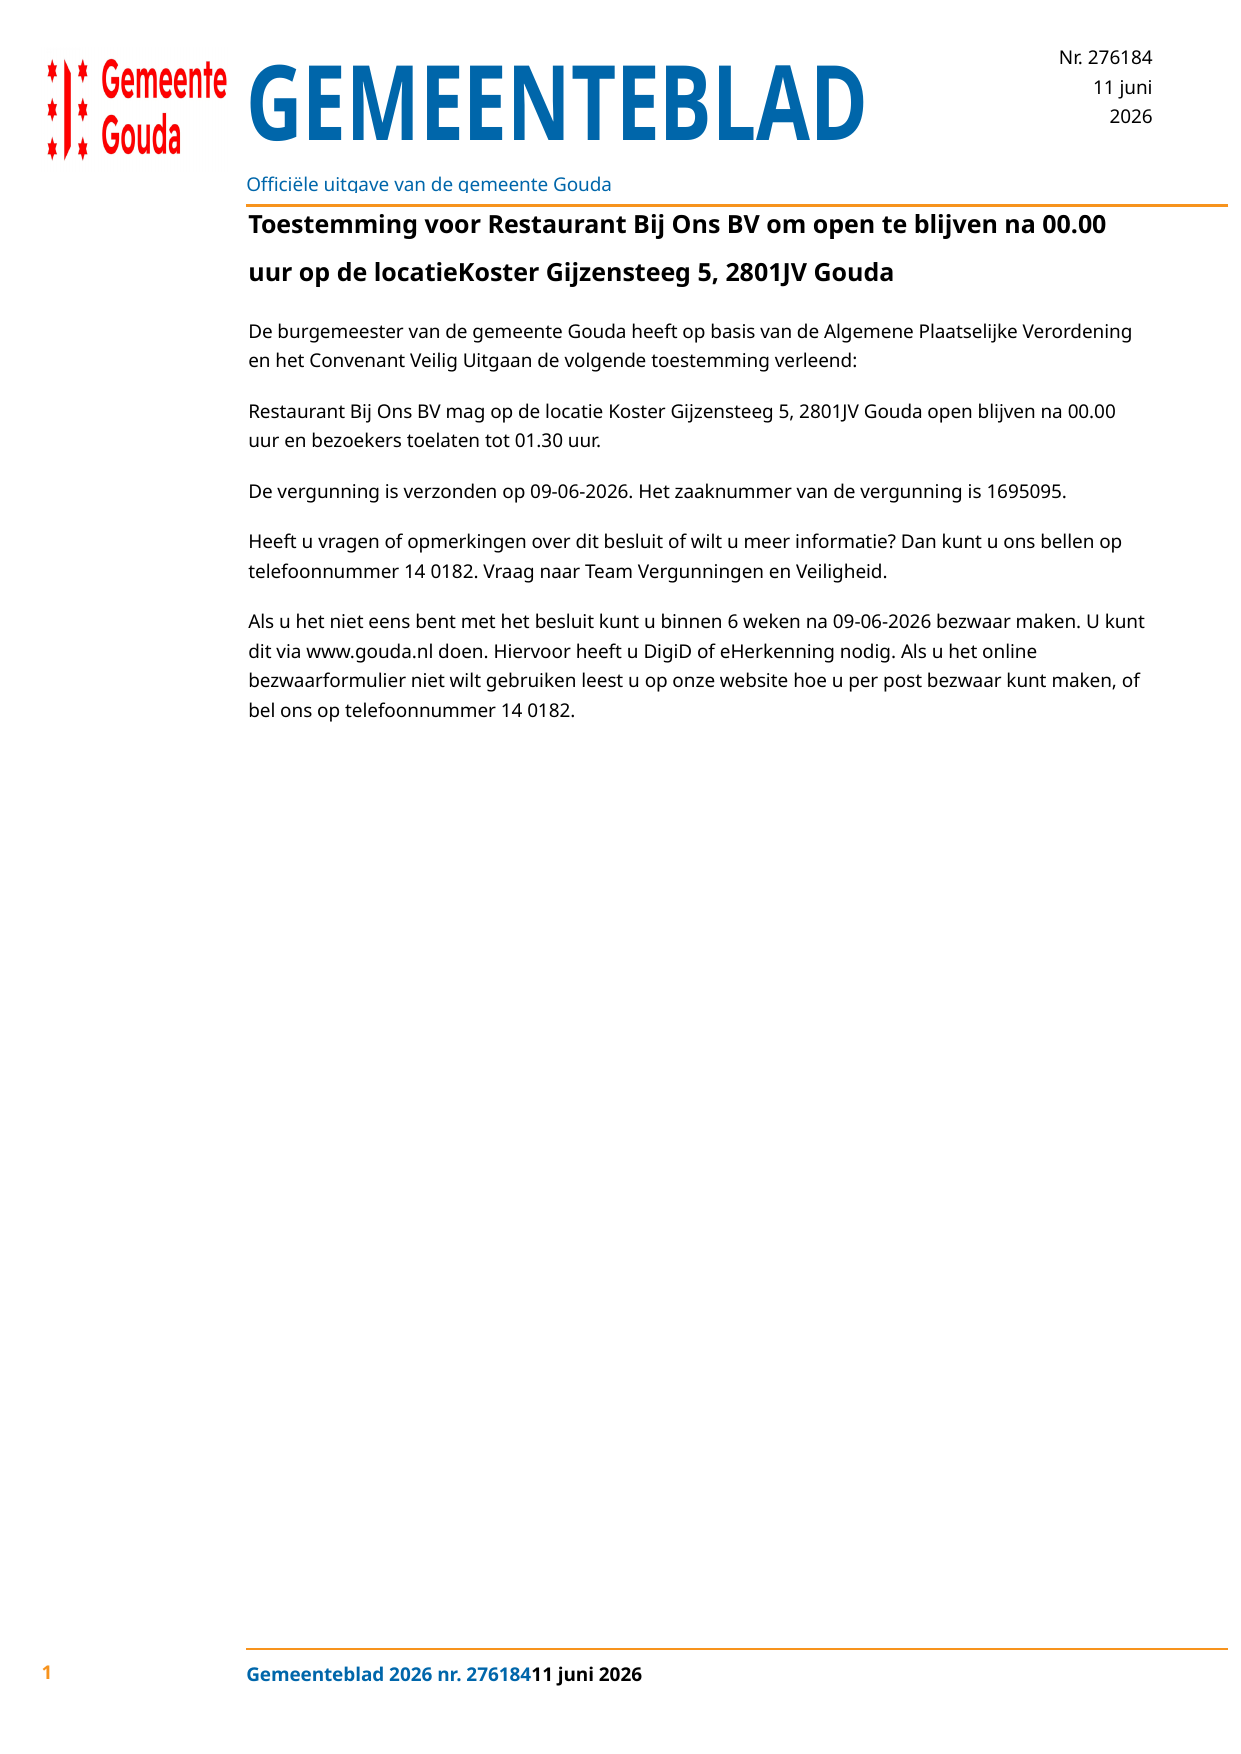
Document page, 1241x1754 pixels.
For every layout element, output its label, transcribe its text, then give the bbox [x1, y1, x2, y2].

text Toestemming voor Restaurant Bij Ons BV om open te blijven na 00.00 uur op de locatieKoster Gijzensteeg 5, 2801JV Gouda [248, 207, 1152, 288]
text De vergunning is verzonden op 09-06-2026. Het zaaknummer van de vergunning is 1695095. [248, 478, 1152, 504]
text Restaurant Bij Ons BV mag op de locatie Koster Gijzensteeg 5, 2801JV Gouda open blijven na 00.00 uur en bezoekers toelaten tot 01.30 uur. [248, 398, 1152, 453]
text De burgemeester van de gemeente Gouda heeft op basis van de Algemene Plaatselijke Verordening en het Convenant Veilig Uitgaan de volgende toestemming verleend: [248, 318, 1152, 373]
text Als u het niet eens bent met het besluit kunt u binnen 6 weken na 09-06-2026 bezwaar maken. U kunt dit via www.gouda.nl doen. Hiervoor heeft u DigiD of eHerkenning nodig. Als u het online bezwaarformulier niet wilt gebruiken leest u op onze website hoe u per post bezwaar kunt maken, of bel ons op telefoonnummer 14 0182. [248, 608, 1152, 723]
picture [41, 47, 231, 172]
text Heeft u vragen of opmerkingen over dit besluit of wilt u meer informatie? Dan kunt u ons bellen op telefoonnummer 14 0182. Vraag naar Team Vergunningen en Veiligheid. [248, 528, 1152, 584]
